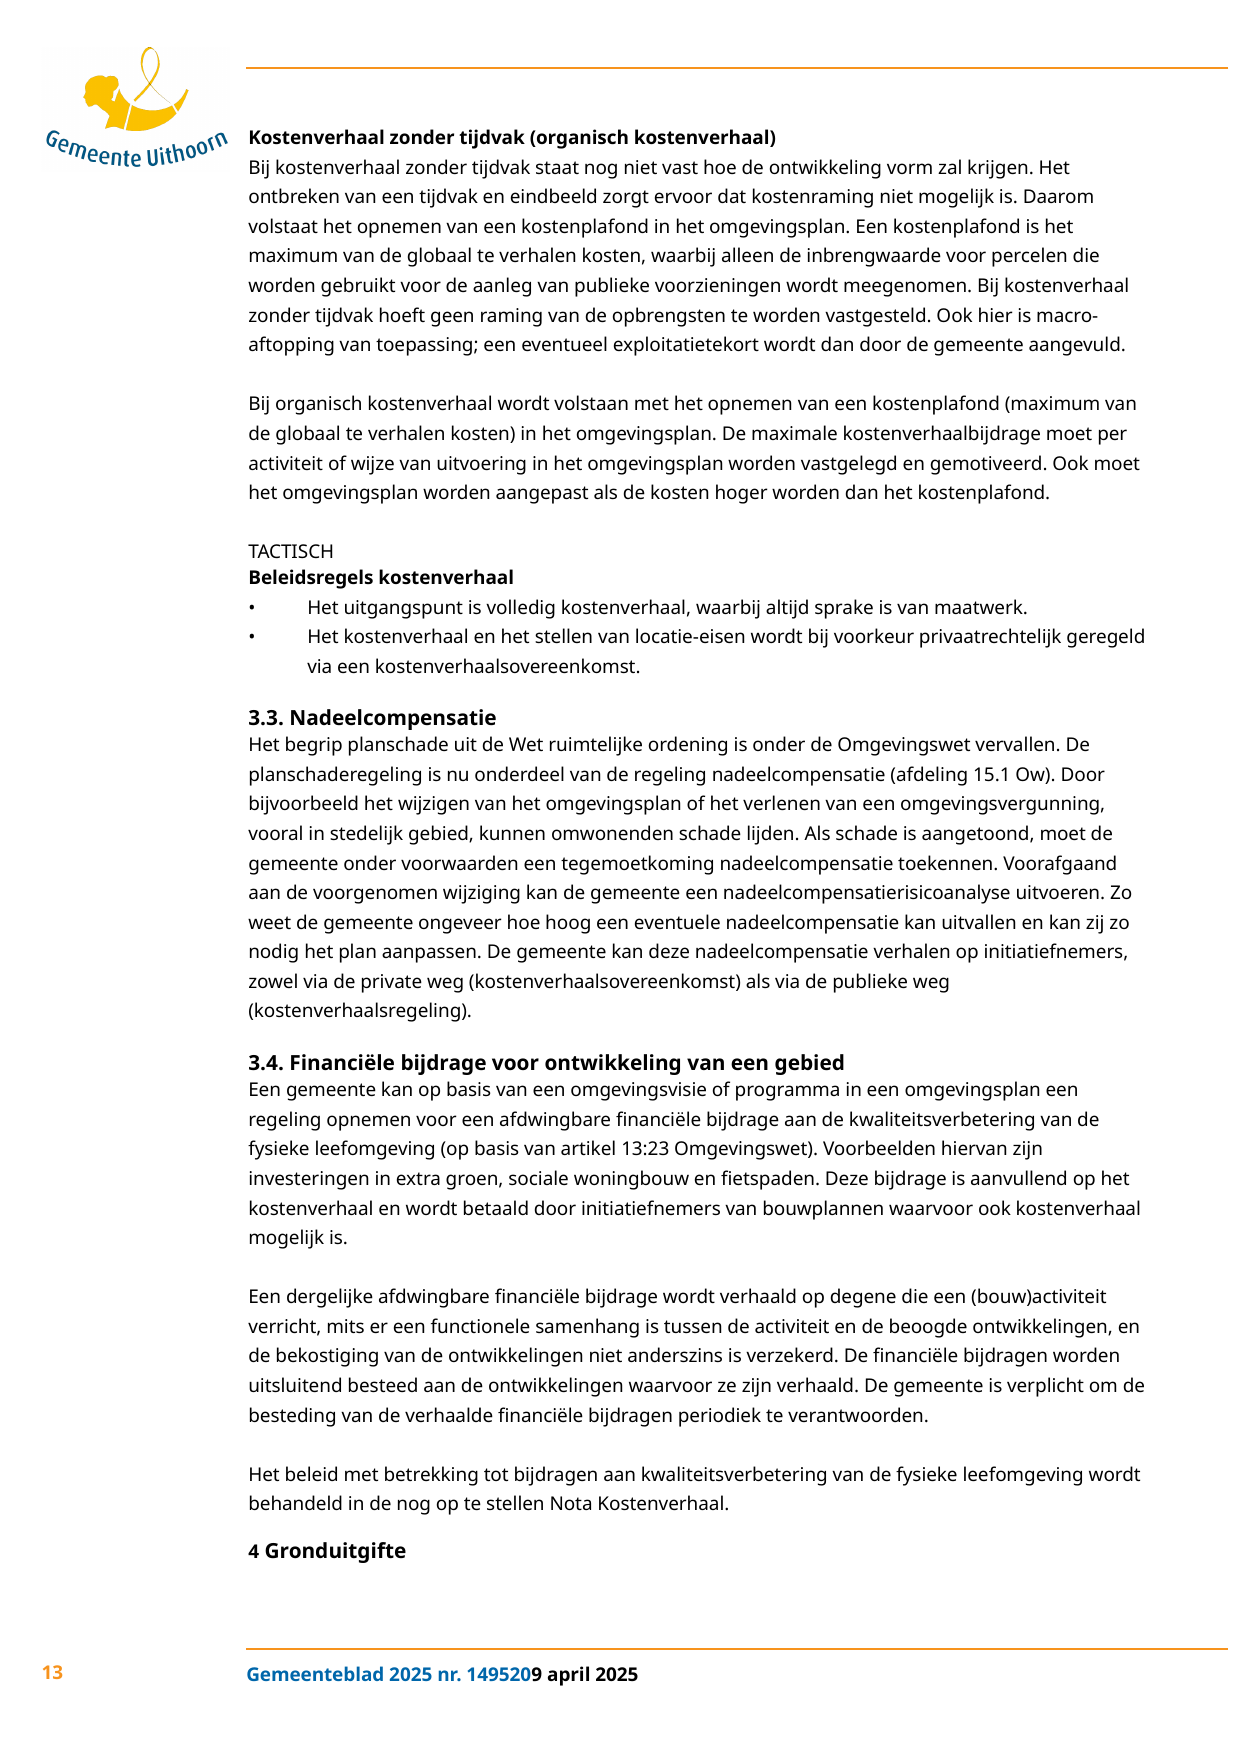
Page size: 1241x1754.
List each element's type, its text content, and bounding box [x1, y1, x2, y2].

text Bij organisch kostenverhaal wordt volstaan met het opnemen van een kostenplafond (maximum van de globaal te verhalen kosten) in het omgevingsplan. De maximale kostenverhaalbijdrage moet per activiteit of wijze van uitvoering in het omgevingsplan worden vastgelegd en gemotiveerd. Ook moet het omgevingsplan worden aangepast als de kosten hoger worden dan het kostenplafond. [248, 391, 1152, 505]
text Het begrip planschade uit de Wet ruimtelijke ordening is onder de Omgevingswet vervallen. De planschaderegeling is nu onderdeel van de regeling nadeelcompensatie (afdeling 15.1 Ow). Door bijvoorbeeld het wijzigen van het omgevingsplan of het verlenen van een omgevingsvergunning, vooral in stedelijk gebied, kunnen omwonenden schade lijden. Als schade is aangetoond, moet de gemeente onder voorwaarden een tegemoetkoming nadeelcompensatie toekennen. Voorafgaand aan de voorgenomen wijziging kan de gemeente een nadeelcompensatierisicoanalyse uitvoeren. Zo weet de gemeente ongeveer hoe hoog een eventuele nadeelcompensatie kan uitvallen en kan zij zo nodig het plan aanpassen. De gemeente kan deze nadeelcompensatie verhalen op initiatiefnemers, zowel via de private weg (kostenverhaalsovereenkomst) als via de publieke weg (kostenverhaalsregeling). [248, 731, 1152, 1023]
text 4 Gronduitgifte [248, 1536, 1152, 1565]
table_header TACTISCH [248, 539, 1152, 564]
text Bij kostenverhaal zonder tijdvak staat nog niet vast hoe de ontwikkeling vorm zal krijgen. Het ontbreken van een tijdvak en eindbeeld zorgt ervoor dat kostenraming niet mogelijk is. Daarom volstaat het opnemen van een kostenplafond in het omgevingsplan. Een kostenplafond is het maximum van de globaal te verhalen kosten, waarbij alleen de inbrengwaarde voor percelen die worden gebruikt voor de aanleg van publieke voorzieningen wordt meegenomen. Bij kostenverhaal zonder tijdvak hoeft geen raming van de opbrengsten te worden vastgesteld. Ook hier is macro-aftopping van toepassing; een eventueel exploitatietekort wordt dan door de gemeente aangevuld. [248, 154, 1152, 357]
text Een dergelijke afdwingbare financiële bijdrage wordt verhaald op degene die een (bouw)activiteit verricht, mits er een functionele samenhang is tussen de activiteit en de beoogde ontwikkelingen, en de bekostiging van de ontwikkelingen niet anderszins is verzekerd. De financiële bijdragen worden uitsluitend besteed aan de ontwikkelingen waarvoor ze zijn verhaald. De gemeente is verplicht om de besteding van de verhaalde financiële bijdragen periodiek te verantwoorden. [248, 1283, 1152, 1428]
text 3.4. Financiële bijdrage voor ontwikkeling van een gebied [248, 1048, 1152, 1076]
picture [41, 47, 231, 172]
text 3.3. Nadeelcompensatie [248, 703, 1152, 731]
text Het beleid met betrekking tot bijdragen aan kwaliteitsverbetering van de fysieke leefomgeving wordt behandeld in de nog op te stellen Nota Kostenverhaal. [248, 1461, 1152, 1516]
text Kostenverhaal zonder tijdvak (organisch kostenverhaal) [248, 124, 1152, 150]
text Een gemeente kan op basis van een omgevingsvisie of programma in een omgevingsplan een regeling opnemen voor een afdwingbare financiële bijdrage aan de kwaliteitsverbetering van de fysieke leefomgeving (op basis van artikel 13:23 Omgevingswet). Voorbeelden hiervan zijn investeringen in extra groen, sociale woningbouw en fietspaden. Deze bijdrage is aanvullend op het kostenverhaal en wordt betaald door initiatiefnemers van bouwplannen waarvoor ook kostenverhaal mogelijk is. [248, 1076, 1152, 1250]
table_cell Beleidsregels kostenverhaal Het uitgangspunt is volledig kostenverhaal, waarbij altijd sprake is van maatwerk. Het kostenverhaal en het stellen van locatie-eisen wordt bij voorkeur privaatrechtelijk geregeld via een kostenverhaalsovereenkomst. [248, 564, 1152, 679]
